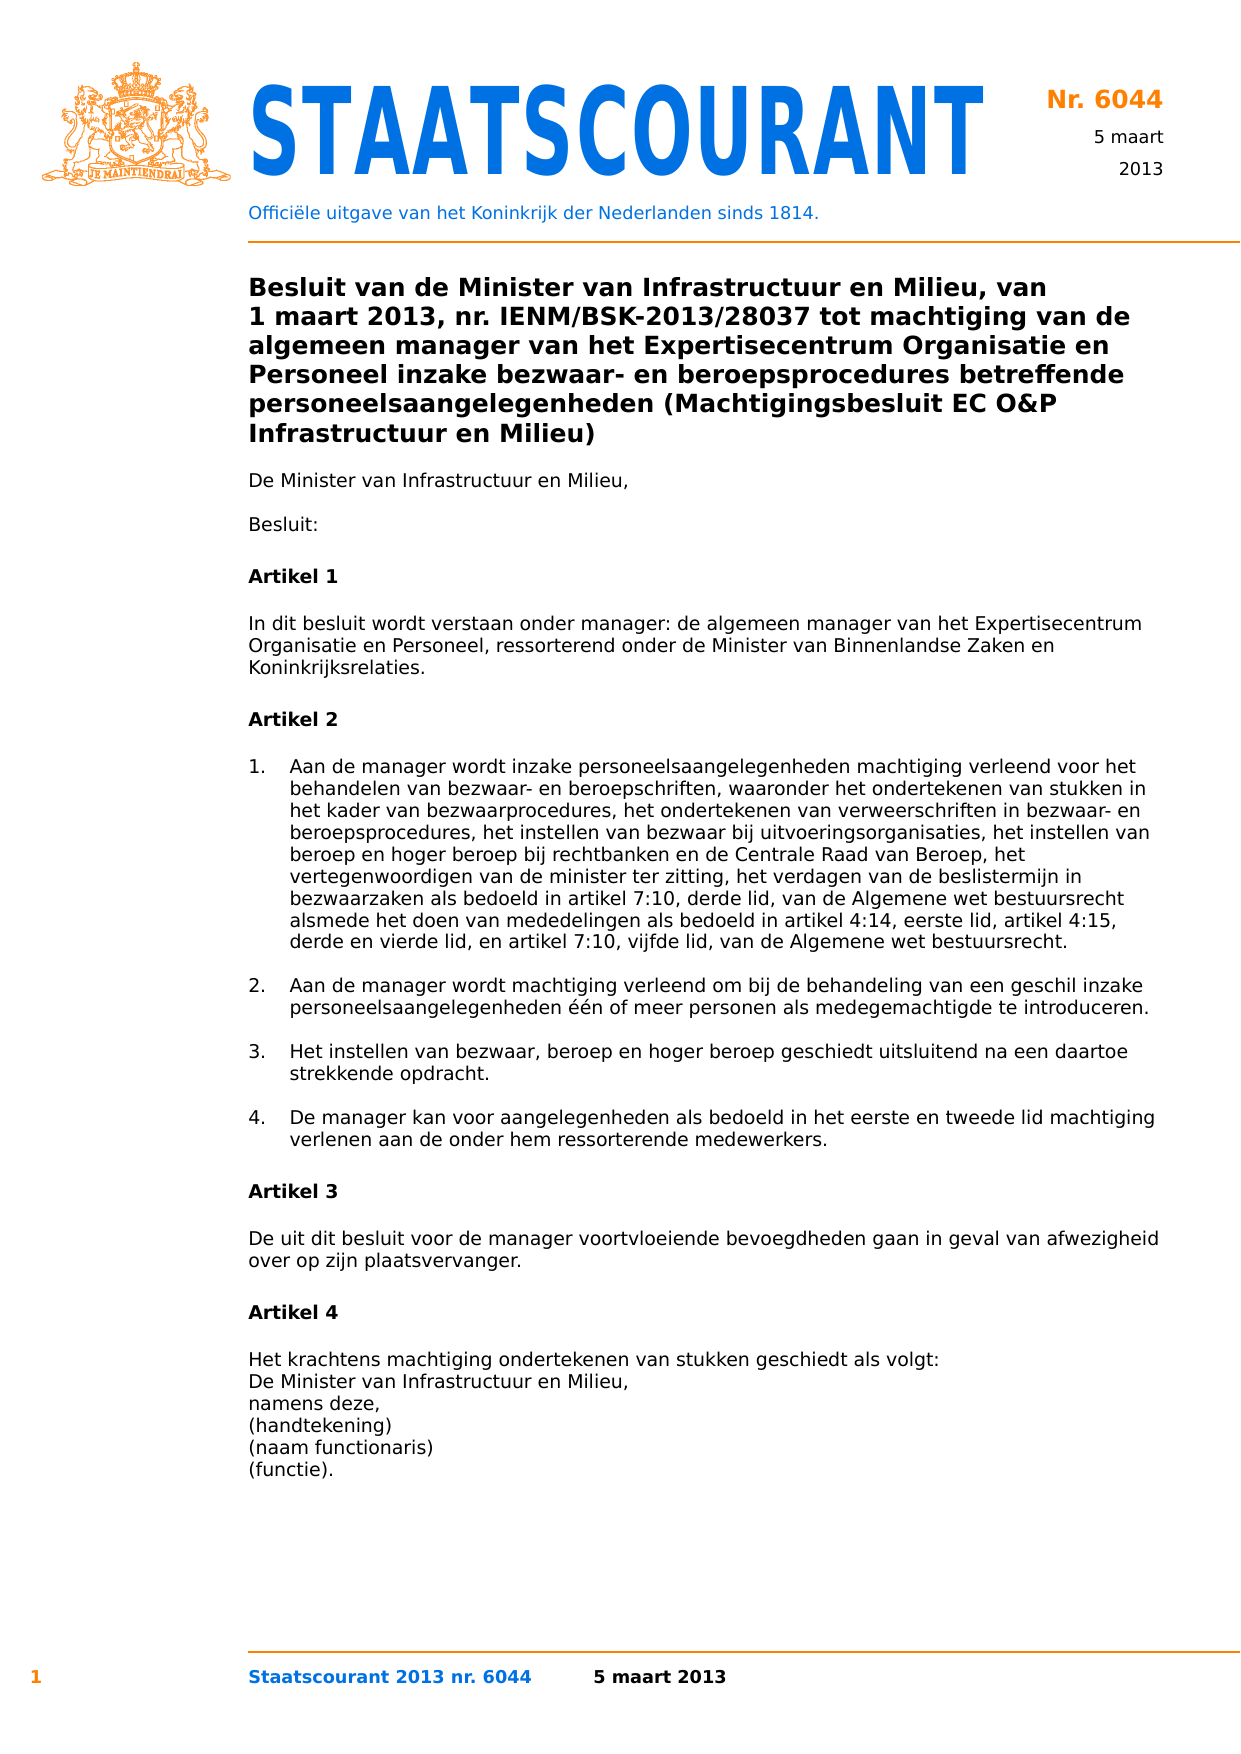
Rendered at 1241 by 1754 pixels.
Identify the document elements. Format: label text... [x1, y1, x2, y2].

text namens deze, [248, 1393, 1163, 1415]
text In dit besluit wordt verstaan onder manager: de algemeen manager van het Expertisecentrum Organisatie en Personeel, ressorterend onder de Minister van Binnenlandse Zaken en Koninkrijksrelaties. [248, 613, 1163, 679]
text De Minister van Infrastructuur en Milieu, [248, 1371, 1163, 1393]
text Besluit: [248, 514, 1163, 536]
text (handtekening) [248, 1415, 1163, 1437]
subtitle Artikel 2 [248, 709, 1163, 731]
table_cell 5 maart [998, 121, 1240, 153]
table_cell Officiële uitgave van het Koninkrijk der Nederlanden sinds 1814. [248, 203, 1240, 241]
text 3. Het instellen van bezwaar, beroep en hoger beroep geschiedt uitsluitend na een daartoe strekkende opdracht. [248, 1041, 1163, 1085]
text Het krachtens machtiging ondertekenen van stukken geschiedt als volgt: [248, 1349, 1163, 1371]
text De uit dit besluit voor de manager voortvloeiende bevoegdheden gaan in geval van afwezigheid over op zijn plaatsvervanger. [248, 1228, 1163, 1272]
text (functie). [248, 1459, 1163, 1481]
text (naam functionaris) [248, 1437, 1163, 1459]
subtitle Artikel 4 [248, 1302, 1163, 1324]
subtitle Artikel 3 [248, 1181, 1163, 1203]
subtitle Artikel 1 [248, 566, 1163, 588]
subtitle Besluit van de Minister van Infrastructuur en Milieu, van 1 maart 2013, nr. IENM/BSK-2013/28037 tot machtiging van de algemeen manager van het Expertisecentrum Organisatie en Personeel inzake bezwaar- en beroepsprocedures betreffende personeelsaangelegenheden (Machtigingsbesluit EC O&P Infrastructuur en Milieu) [248, 273, 1163, 448]
text 4. De manager kan voor aangelegenheden als bedoeld in het eerste en tweede lid machtiging verlenen aan de onder hem ressorterende medewerkers. [248, 1107, 1163, 1151]
text 1. Aan de manager wordt inzake personeelsaangelegenheden machtiging verleend voor het behandelen van bezwaar- en beroepschriften, waaronder het ondertekenen van stukken in het kader van bezwaarprocedures, het ondertekenen van verweerschriften in bezwaar- en beroepsprocedures, het instellen van bezwaar bij uitvoeringsorganisaties, het instellen van beroep en hoger beroep bij rechtbanken en de Centrale Raad van Beroep, het vertegenwoordigen van de minister ter zitting, het verdagen van de beslistermijn in bezwaarzaken als bedoeld in artikel 7:10, derde lid, van de Algemene wet bestuursrecht alsmede het doen van mededelingen als bedoeld in artikel 4:14, eerste lid, artikel 4:15, derde en vierde lid, en artikel 7:10, vijfde lid, van de Algemene wet bestuursrecht. [248, 756, 1163, 953]
table_header Nr. 6044 [998, 62, 1240, 121]
table_header STAATSCOURANT [248, 62, 998, 203]
text De Minister van Infrastructuur en Milieu, [248, 470, 1163, 492]
picture [41, 62, 231, 186]
table_cell 2013 [998, 153, 1240, 203]
table_header [25, 62, 248, 241]
text 2. Aan de manager wordt machtiging verleend om bij de behandeling van een geschil inzake personeelsaangelegenheden één of meer personen als medegemachtigde te introduceren. [248, 975, 1163, 1019]
